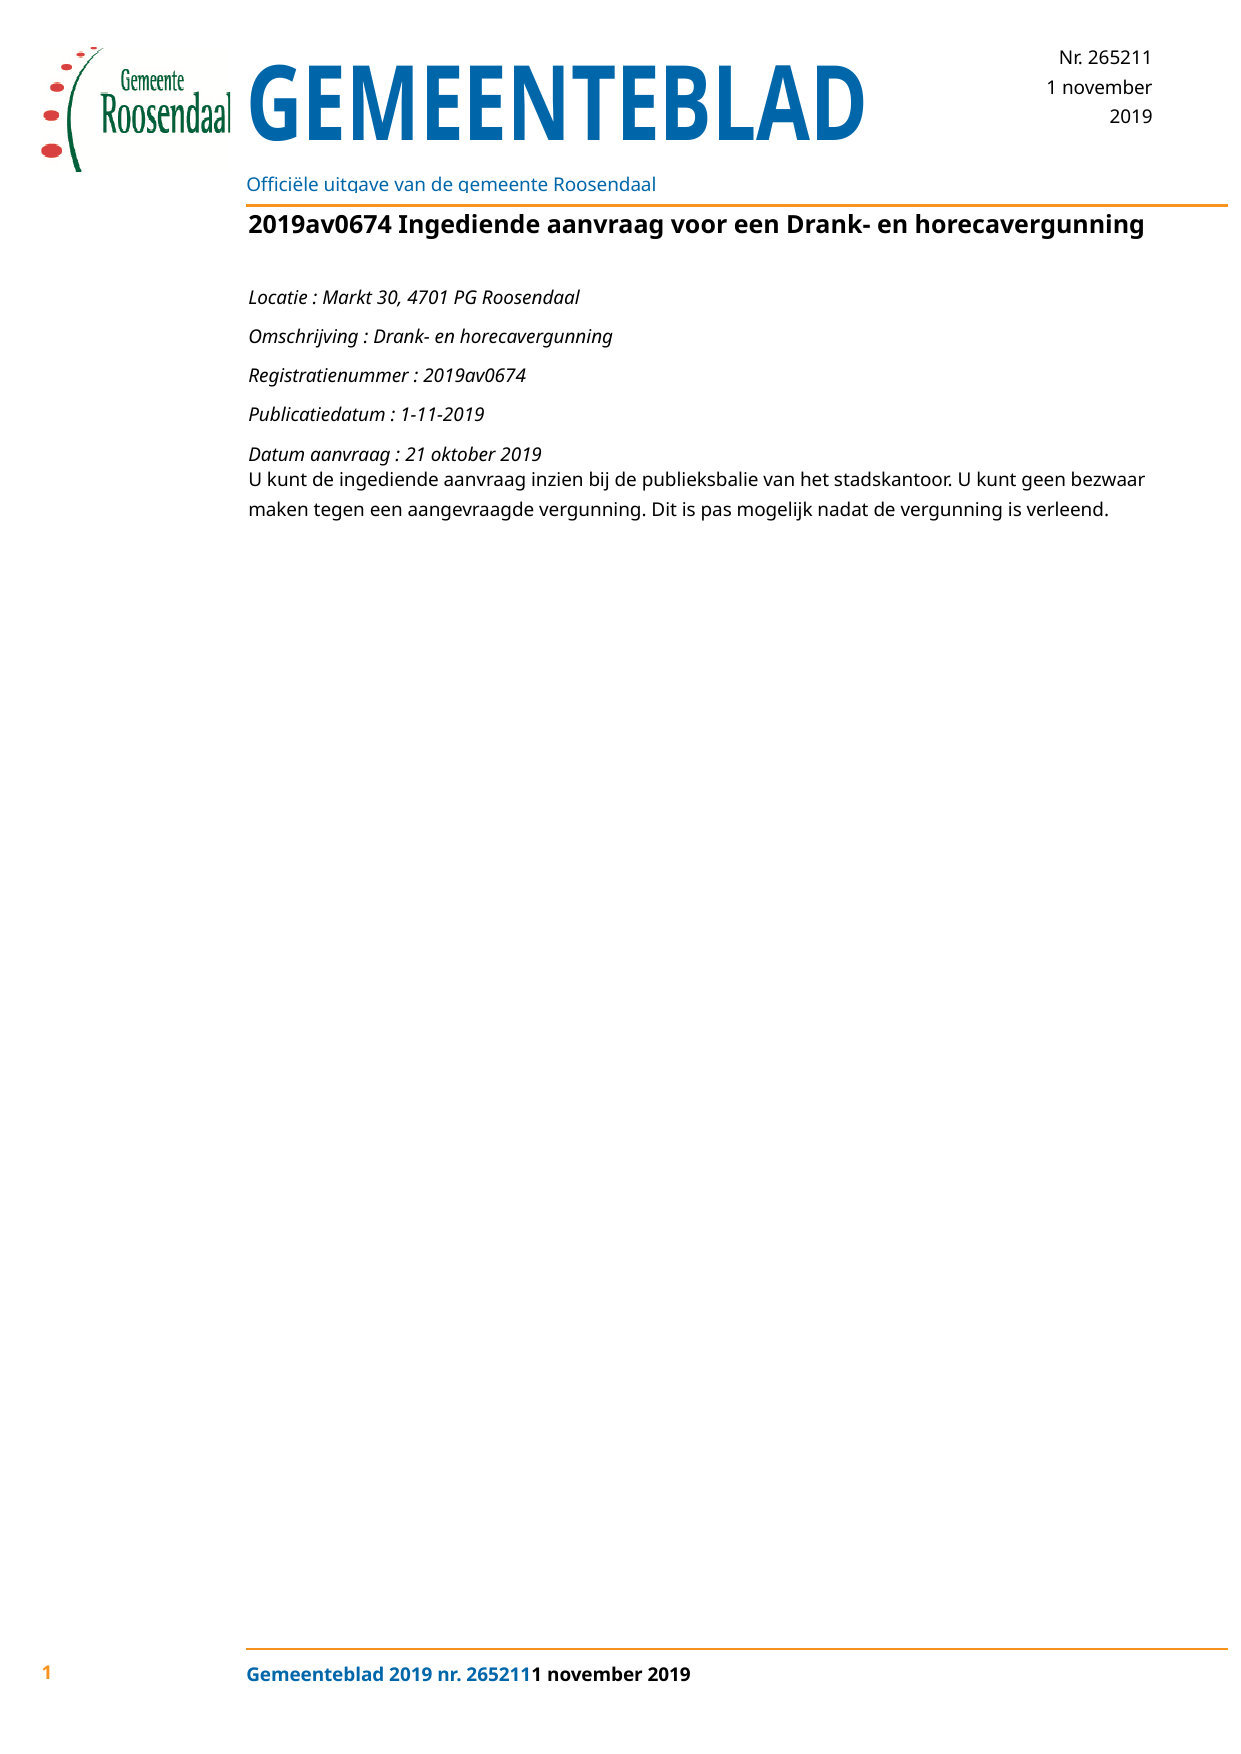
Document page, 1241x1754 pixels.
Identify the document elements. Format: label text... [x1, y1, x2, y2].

text Registratienummer : 2019av0674 [248, 362, 1152, 388]
text U kunt de ingediende aanvraag inzien bij de publieksbalie van het stadskantoor. U kunt geen bezwaar maken tegen een aangevraagde vergunning. Dit is pas mogelijk nadat de vergunning is verleend. [248, 467, 1152, 522]
text Locatie : Markt 30, 4701 PG Roosendaal [248, 284, 1152, 309]
text 2019av0674 Ingediende aanvraag voor een Drank- en horecavergunning [248, 207, 1152, 241]
text Omschrijving : Drank- en horecavergunning [248, 323, 1152, 349]
text Publicatiedatum : 1-11-2019 [248, 402, 1152, 427]
text Datum aanvraag : 21 oktober 2019 [248, 441, 1152, 467]
picture [41, 47, 231, 172]
